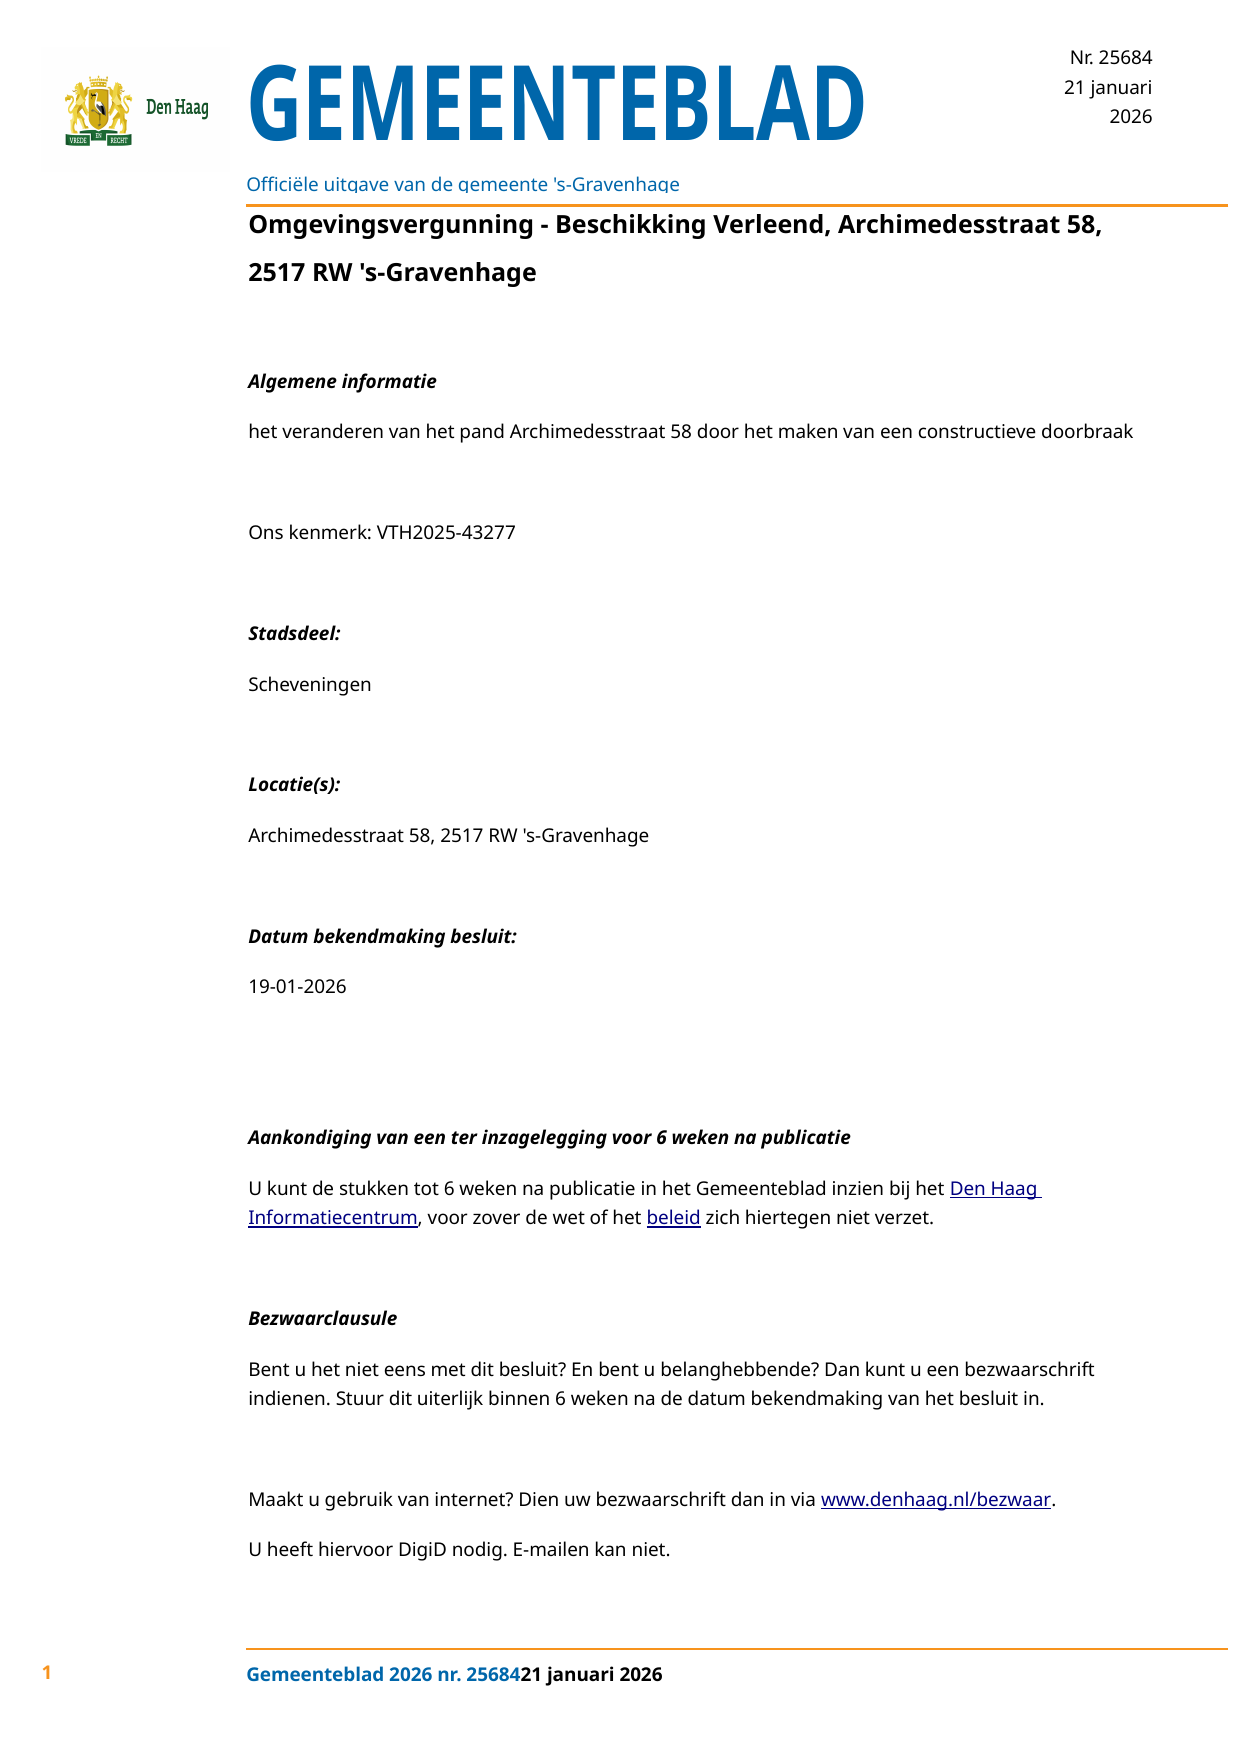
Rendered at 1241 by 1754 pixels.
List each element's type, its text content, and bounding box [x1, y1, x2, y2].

text het veranderen van het pand Archimedesstraat 58 door het maken van een constructieve doorbraak [248, 419, 1152, 444]
text Archimedesstraat 58, 2517 RW 's-Gravenhage [248, 822, 1152, 848]
text U heeft hiervoor DigiD nodig. E-mailen kan niet. [248, 1537, 1152, 1562]
text Maakt u gebruik van internet? Dien uw bezwaarschrift dan in via www.denhaag.nl/bezwaar. [248, 1486, 1152, 1512]
text Bezwaarclausule [248, 1305, 1152, 1331]
text Omgevingsvergunning - Beschikking Verleend, Archimedesstraat 58, 2517 RW 's-Gravenhage [248, 207, 1152, 288]
text Datum bekendmaking besluit: [248, 923, 1152, 949]
text Aankondiging van een ter inzagelegging voor 6 weken na publicatie [248, 1124, 1152, 1150]
text 19-01-2026 [248, 973, 1152, 999]
text U kunt de stukken tot 6 weken na publicatie in het Gemeenteblad inzien bij het Den Haag Informatiecentrum, voor zover de wet of het beleid zich hiertegen niet verzet. [248, 1175, 1152, 1230]
text Ons kenmerk: VTH2025-43277 [248, 519, 1152, 545]
text Locatie(s): [248, 772, 1152, 797]
text Bent u het niet eens met dit besluit? En bent u belanghebbende? Dan kunt u een bezwaarschrift indienen. Stuur dit uiterlijk binnen 6 weken na de datum bekendmaking van het besluit in. [248, 1356, 1152, 1411]
text Scheveningen [248, 671, 1152, 697]
text Stadsdeel: [248, 620, 1152, 646]
picture [41, 47, 231, 172]
text Algemene informatie [248, 368, 1152, 394]
